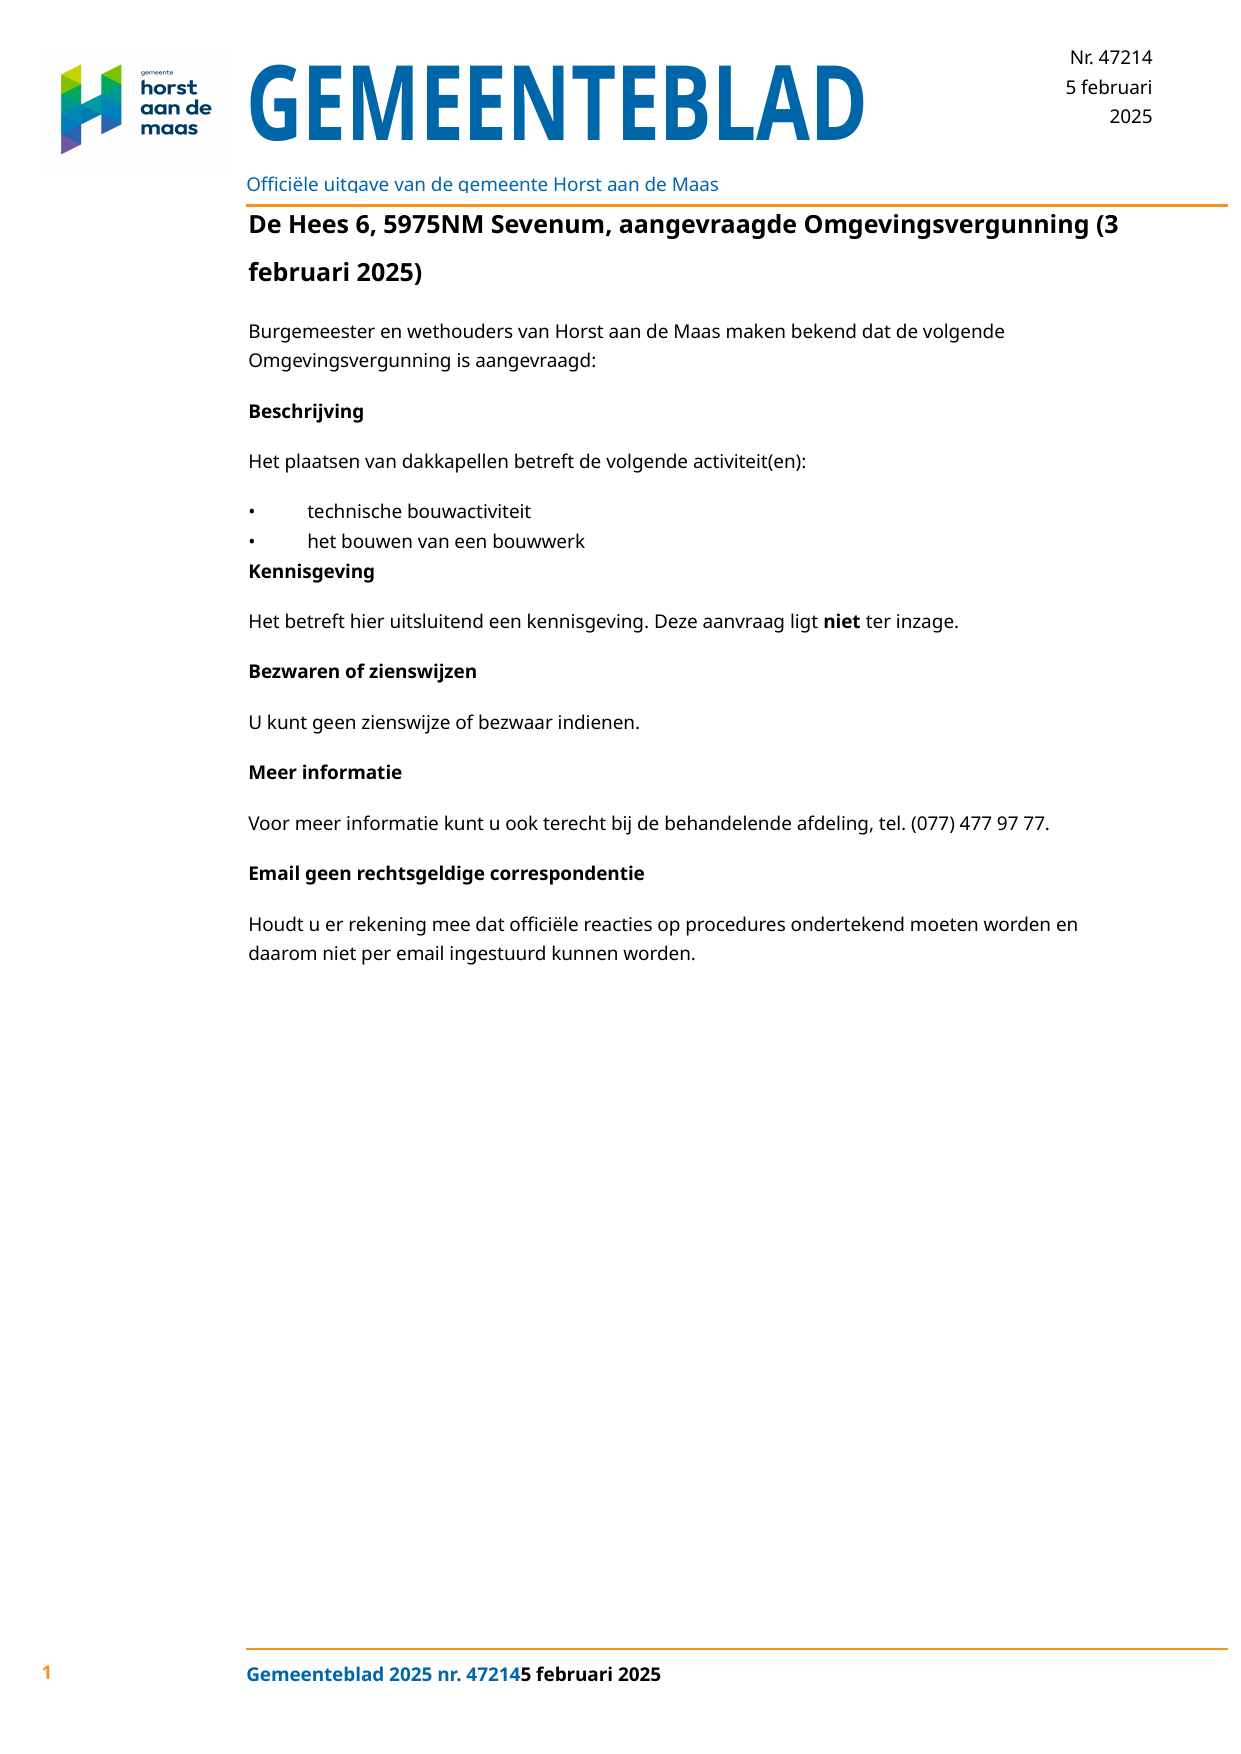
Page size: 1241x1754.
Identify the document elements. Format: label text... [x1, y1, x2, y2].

text Burgemeester en wethouders van Horst aan de Maas maken bekend dat de volgende Omgevingsvergunning is aangevraagd: [248, 318, 1152, 373]
text Het plaatsen van dakkapellen betreft de volgende activiteit(en): [248, 448, 1152, 474]
text Het betreft hier uitsluitend een kennisgeving. Deze aanvraag ligt niet ter inzage. [248, 608, 1152, 634]
text Email geen rechtsgeldige correspondentie [248, 860, 1152, 886]
text Beschrijving [248, 398, 1152, 424]
list het bouwen van een bouwwerk [248, 528, 1152, 554]
picture [41, 47, 231, 172]
text U kunt geen zienswijze of bezwaar indienen. [248, 709, 1152, 735]
list technische bouwactiviteit [248, 499, 1152, 524]
text De Hees 6, 5975NM Sevenum, aangevraagde Omgevingsvergunning (3 februari 2025) [248, 207, 1152, 288]
text Kennisgeving [248, 558, 1152, 584]
text Bezwaren of zienswijzen [248, 659, 1152, 684]
text Houdt u er rekening mee dat officiële reacties op procedures ondertekend moeten worden en daarom niet per email ingestuurd kunnen worden. [248, 911, 1152, 966]
text Voor meer informatie kunt u ook terecht bij de behandelende afdeling, tel. (077) 477 97 77. [248, 810, 1152, 836]
text Meer informatie [248, 759, 1152, 785]
